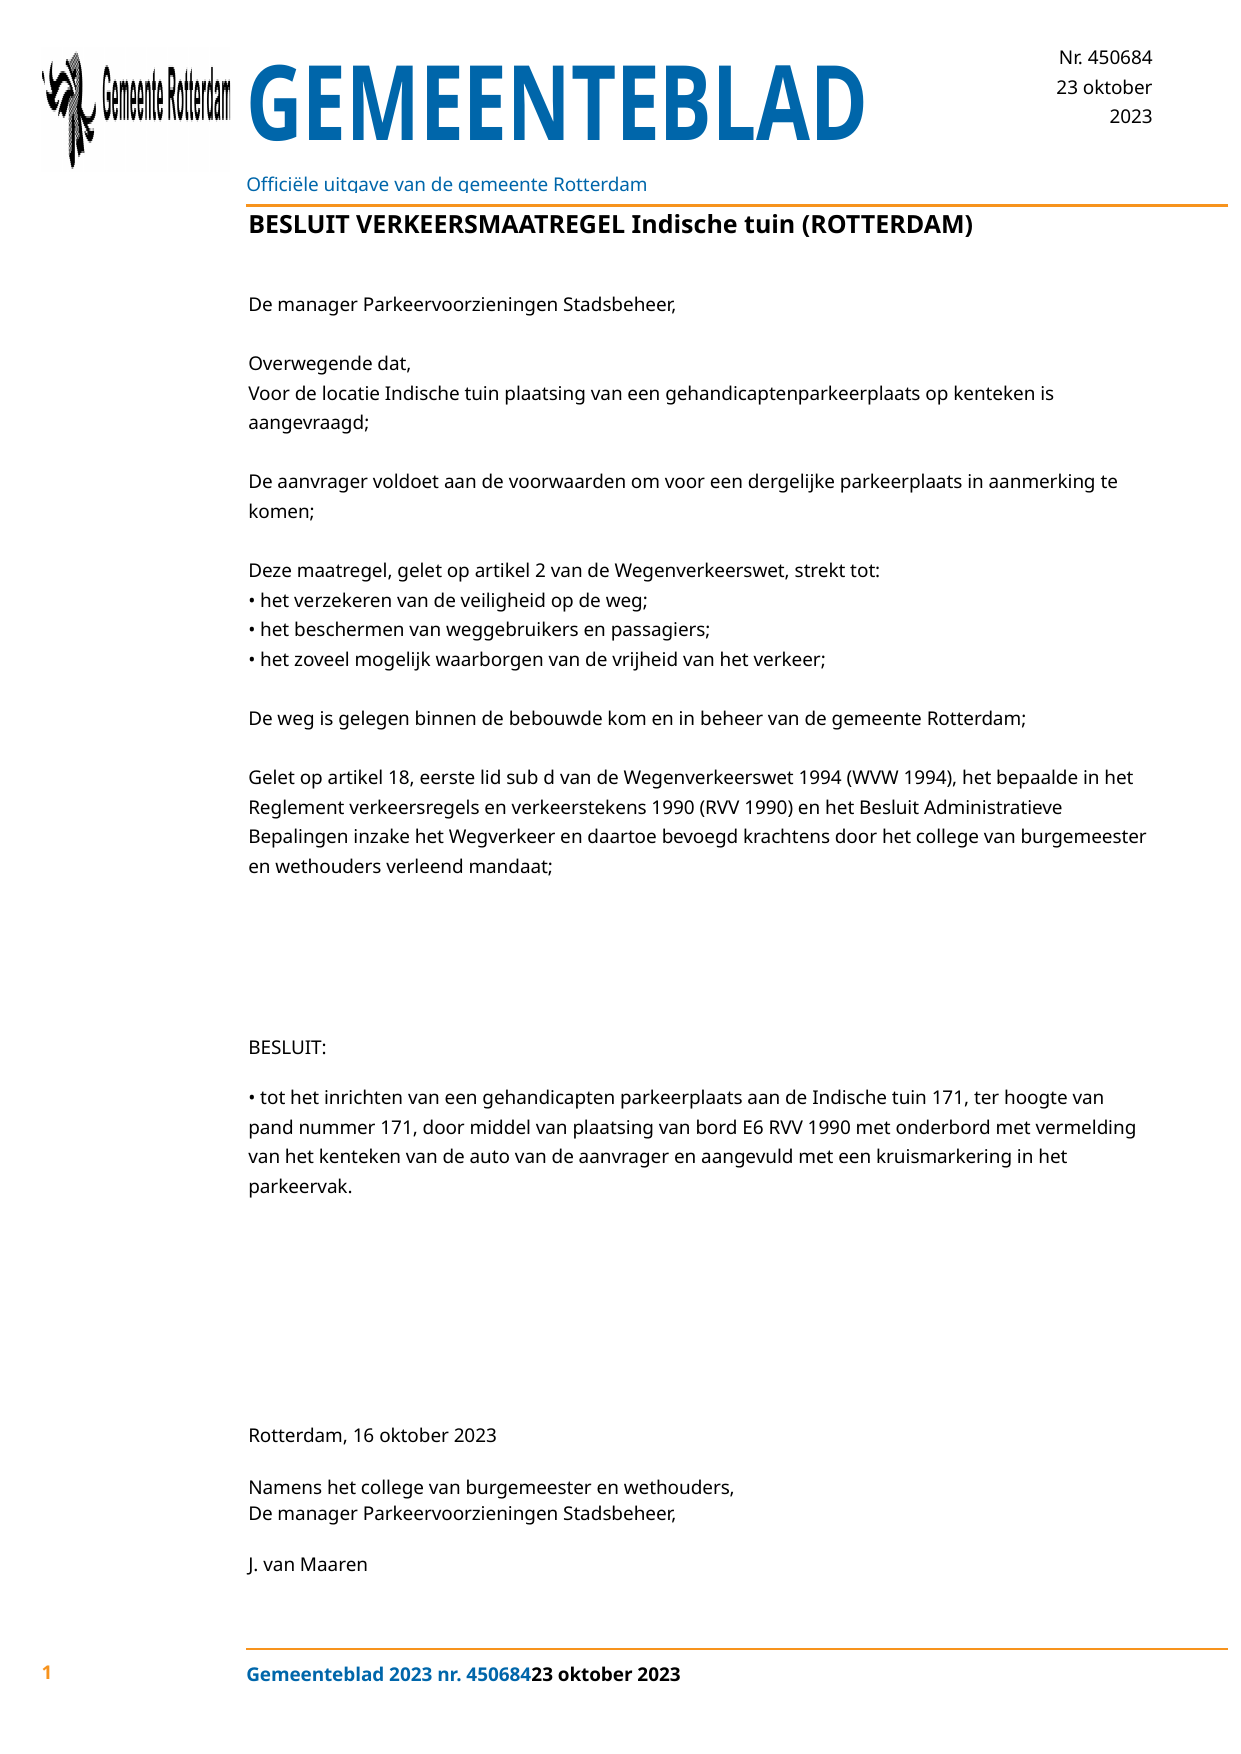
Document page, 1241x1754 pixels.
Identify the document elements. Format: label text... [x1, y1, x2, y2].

text • tot het inrichten van een gehandicapten parkeerplaats aan de Indische tuin 171, ter hoogte van pand nummer 171, door middel van plaatsing van bord E6 RVV 1990 met onderbord met vermelding van het kenteken van de auto van de aanvrager en aangevuld met een kruismarkering in het parkeervak. [248, 1084, 1152, 1199]
text • het beschermen van weggebruikers en passagiers; [248, 616, 1152, 642]
text Overwegende dat, [248, 350, 1152, 376]
text De manager Parkeervoorzieningen Stadsbeheer, [248, 291, 1152, 317]
text Deze maatregel, gelet op artikel 2 van de Wegenverkeerswet, strekt tot: [248, 557, 1152, 583]
text Gelet op artikel 18, eerste lid sub d van de Wegenverkeerswet 1994 (WVW 1994), het bepaalde in het Reglement verkeersregels en verkeerstekens 1990 (RVV 1990) en het Besluit Administratieve Bepalingen inzake het Wegverkeer en daartoe bevoegd krachtens door het college van burgemeester en wethouders verleend mandaat; [248, 764, 1152, 879]
text BESLUIT VERKEERSMAATREGEL Indische tuin (ROTTERDAM) [248, 207, 1152, 241]
text • het verzekeren van de veiligheid op de weg; [248, 587, 1152, 613]
text De aanvrager voldoet aan de voorwaarden om voor een dergelijke parkeerplaats in aanmerking te komen; [248, 468, 1152, 524]
text • het zoveel mogelijk waarborgen van de vrijheid van het verkeer; [248, 646, 1152, 672]
text Namens het college van burgemeester en wethouders, [248, 1474, 1152, 1500]
picture [41, 47, 231, 172]
text De manager Parkeervoorzieningen Stadsbeheer, [248, 1500, 1152, 1526]
text Rotterdam, 16 oktober 2023 [248, 1423, 1152, 1448]
text BESLUIT: [248, 1034, 1152, 1060]
text J. van Maaren [248, 1551, 1152, 1577]
text De weg is gelegen binnen de bebouwde kom en in beheer van de gemeente Rotterdam; [248, 705, 1152, 731]
text Voor de locatie Indische tuin plaatsing van een gehandicaptenparkeerplaats op kenteken is aangevraagd; [248, 380, 1152, 435]
